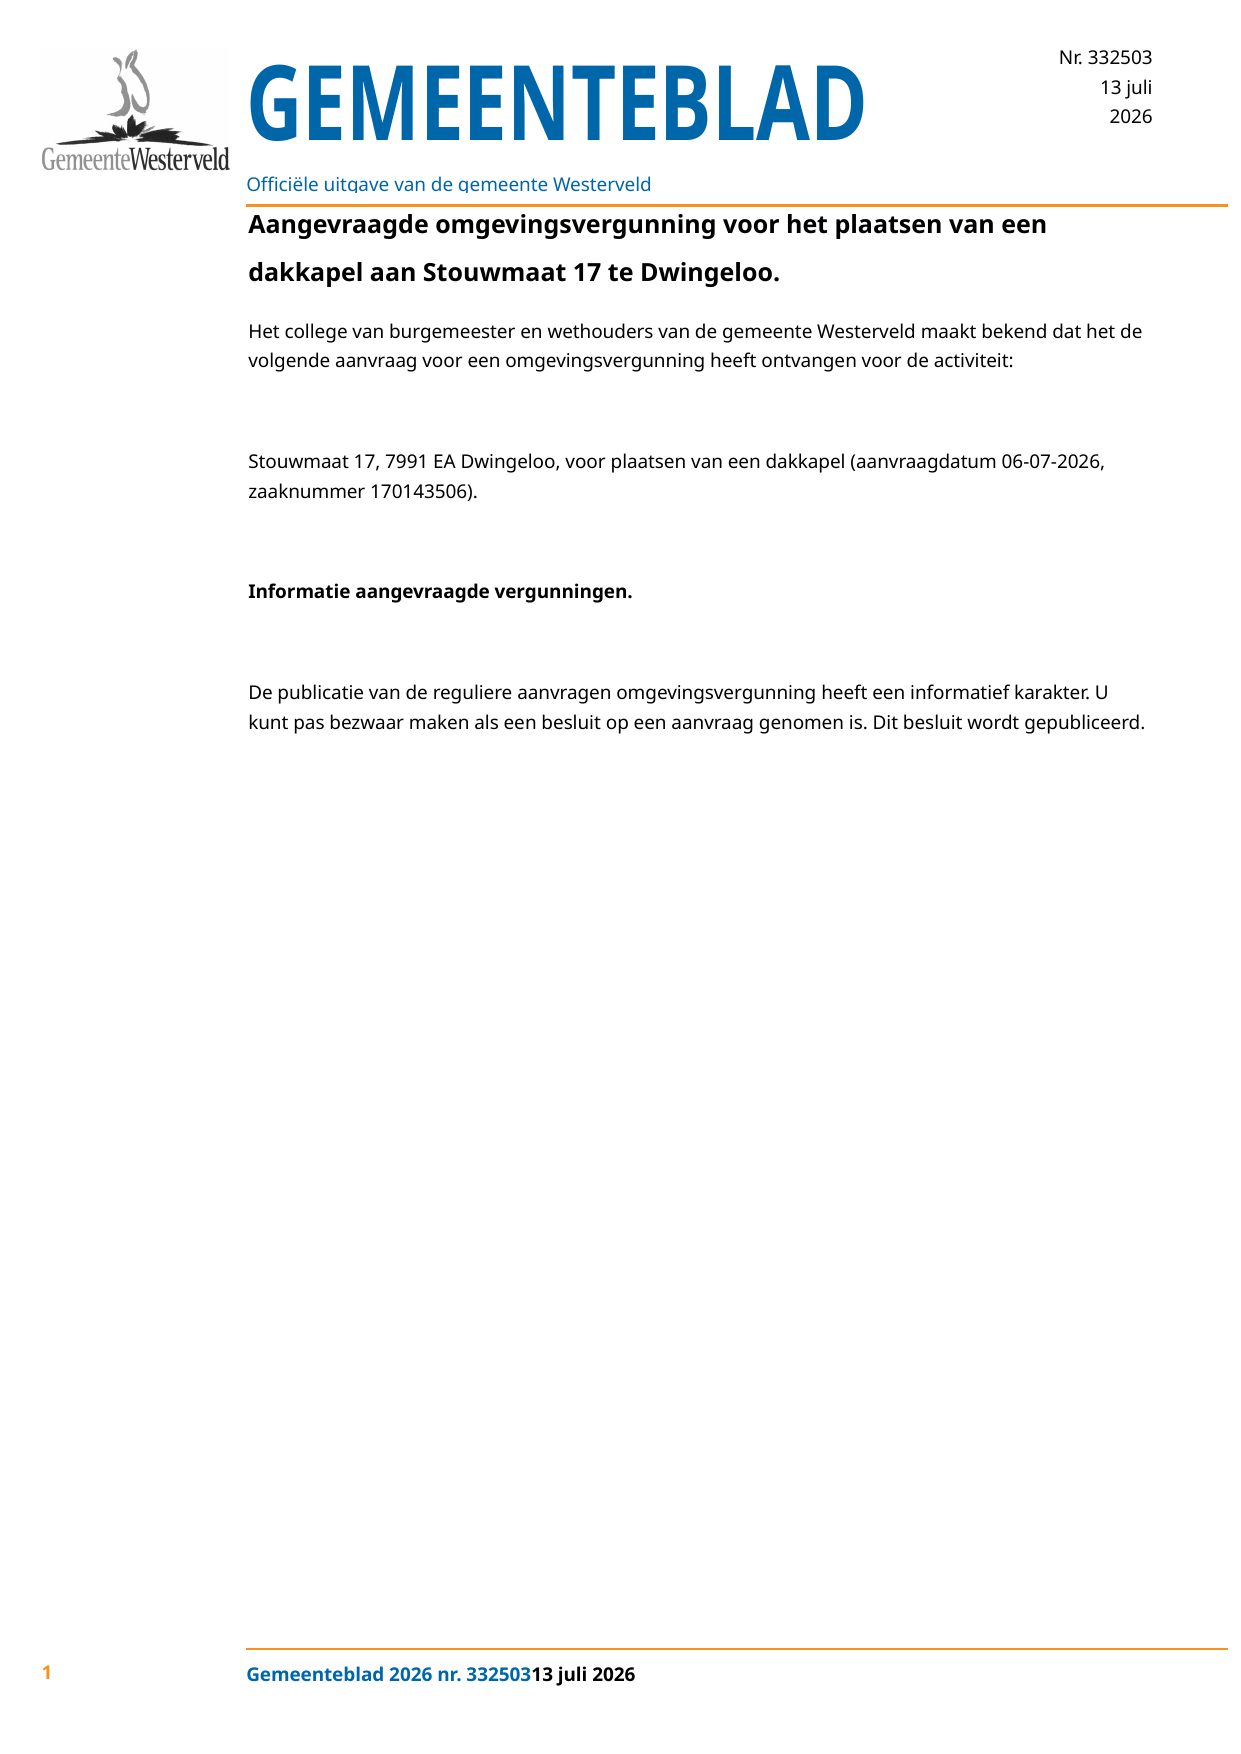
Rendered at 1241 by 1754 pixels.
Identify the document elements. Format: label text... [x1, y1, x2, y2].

text Informatie aangevraagde vergunningen. [248, 579, 1152, 604]
picture [41, 47, 231, 172]
text Stouwmaat 17, 7991 EA Dwingeloo, voor plaatsen van een dakkapel (aanvraagdatum 06-07-2026, zaaknummer 170143506). [248, 448, 1152, 504]
text Aangevraagde omgevingsvergunning voor het plaatsen van een dakkapel aan Stouwmaat 17 te Dwingeloo. [248, 207, 1152, 288]
text Het college van burgemeester en wethouders van de gemeente Westerveld maakt bekend dat het de volgende aanvraag voor een omgevingsvergunning heeft ontvangen voor de activiteit: [248, 318, 1152, 373]
text De publicatie van de reguliere aanvragen omgevingsvergunning heeft een informatief karakter. U kunt pas bezwaar maken als een besluit op een aanvraag genomen is. Dit besluit wordt gepubliceerd. [248, 679, 1152, 735]
